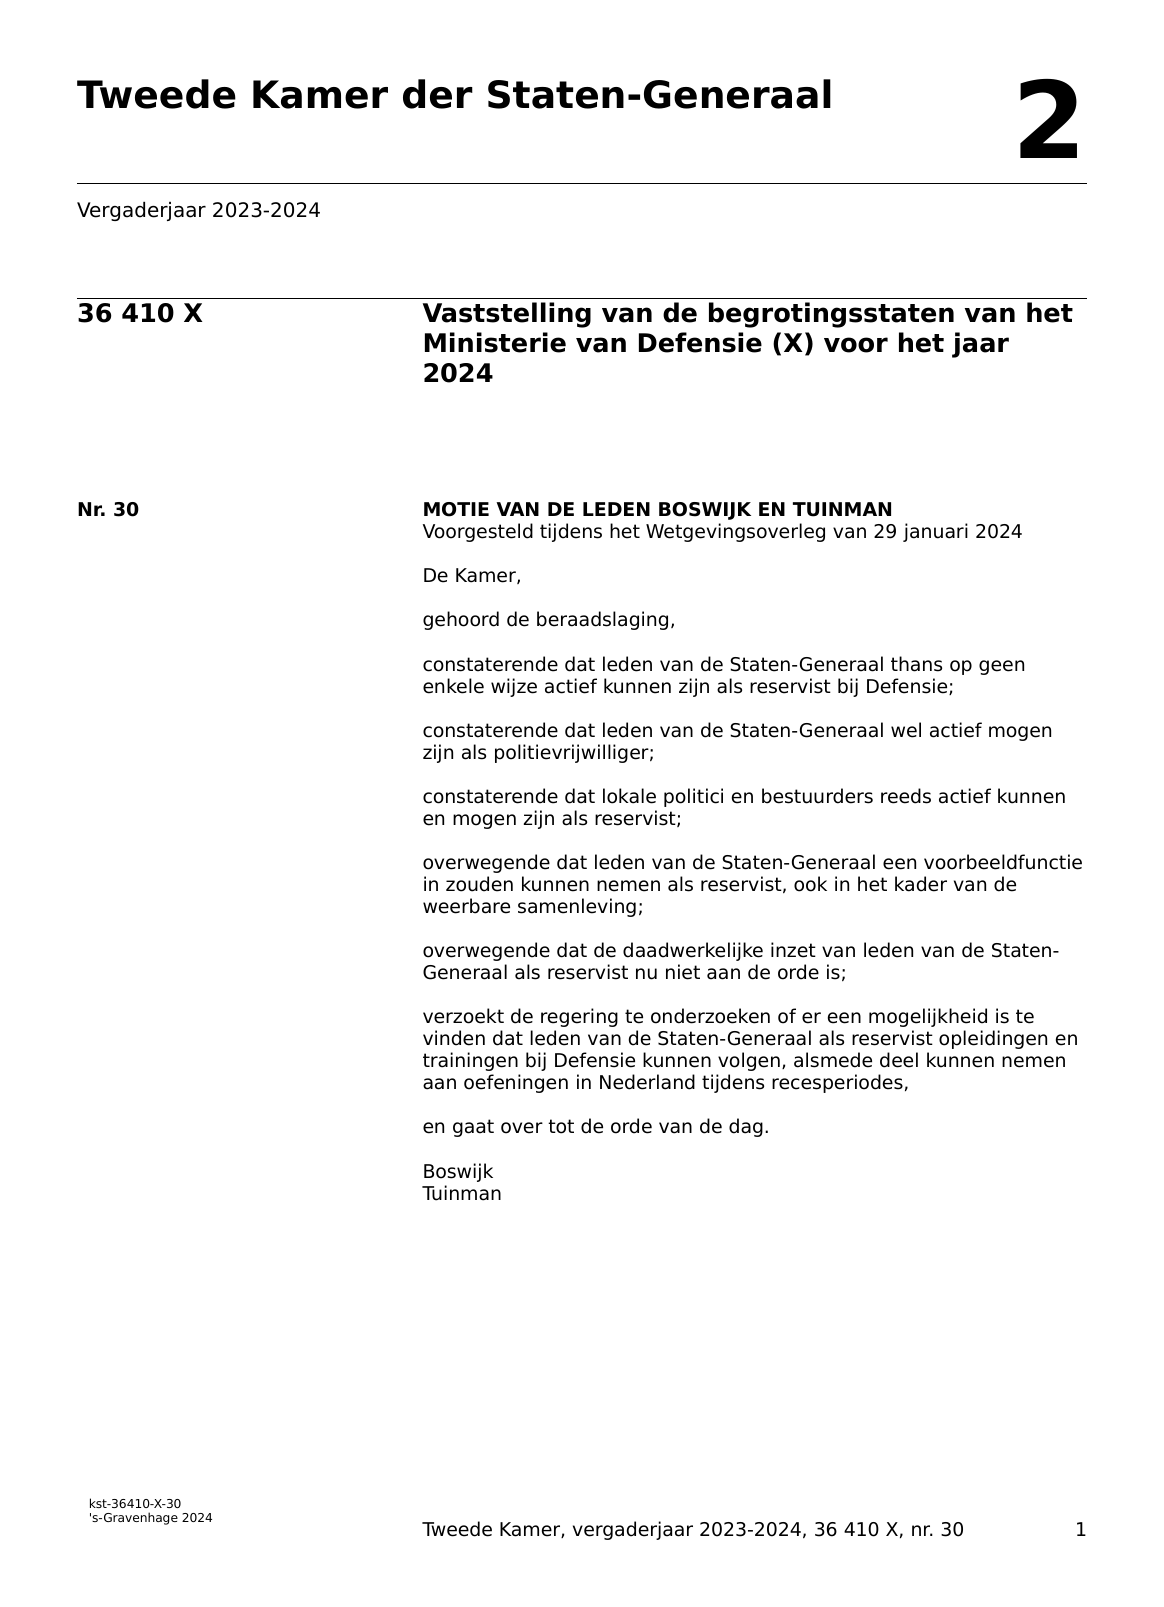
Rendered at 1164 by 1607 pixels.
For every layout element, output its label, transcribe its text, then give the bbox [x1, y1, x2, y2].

table_header 2 [886, 59, 1087, 183]
text De Kamer, [422, 565, 1087, 587]
text kst-36410-X-30 [88, 1497, 323, 1511]
text Voorgesteld tijdens het Wetgevingsoverleg van 29 januari 2024 [422, 521, 1087, 543]
text overwegende dat de daadwerkelijke inzet van leden van de Staten-Generaal als reservist nu niet aan de orde is; [422, 940, 1087, 984]
table_cell Vergaderjaar 2023-2024 [77, 184, 1087, 298]
table_header Tweede Kamer der Staten-Generaal [77, 59, 886, 183]
text constaterende dat lokale politici en bestuurders reeds actief kunnen en mogen zijn als reservist; [422, 786, 1087, 830]
text Boswijk [422, 1161, 1087, 1182]
text overwegende dat leden van de Staten-Generaal een voorbeeldfunctie in zouden kunnen nemen als reservist, ook in het kader van de weerbare samenleving; [422, 852, 1087, 918]
subtitle 36 410 X Vaststelling van de begrotingsstaten van het Ministerie van Defensie (X) voor het jaar 2024 [77, 299, 1087, 388]
text Tuinman [422, 1182, 1087, 1204]
text constaterende dat leden van de Staten-Generaal wel actief mogen zijn als politievrijwilliger; [422, 720, 1087, 764]
text en gaat over tot de orde van de dag. [422, 1116, 1087, 1138]
subtitle Nr. 30 MOTIE VAN DE LEDEN BOSWIJK EN TUINMAN [77, 499, 1087, 521]
text constaterende dat leden van de Staten-Generaal thans op geen enkele wijze actief kunnen zijn als reservist bij Defensie; [422, 653, 1087, 697]
text gehoord de beraadslaging, [422, 609, 1087, 631]
text verzoekt de regering te onderzoeken of er een mogelijkheid is te vinden dat leden van de Staten-Generaal als reservist opleidingen en trainingen bij Defensie kunnen volgen, alsmede deel kunnen nemen aan oefeningen in Nederland tijdens recesperiodes, [422, 1006, 1087, 1094]
text 's-Gravenhage 2024 [88, 1511, 323, 1525]
